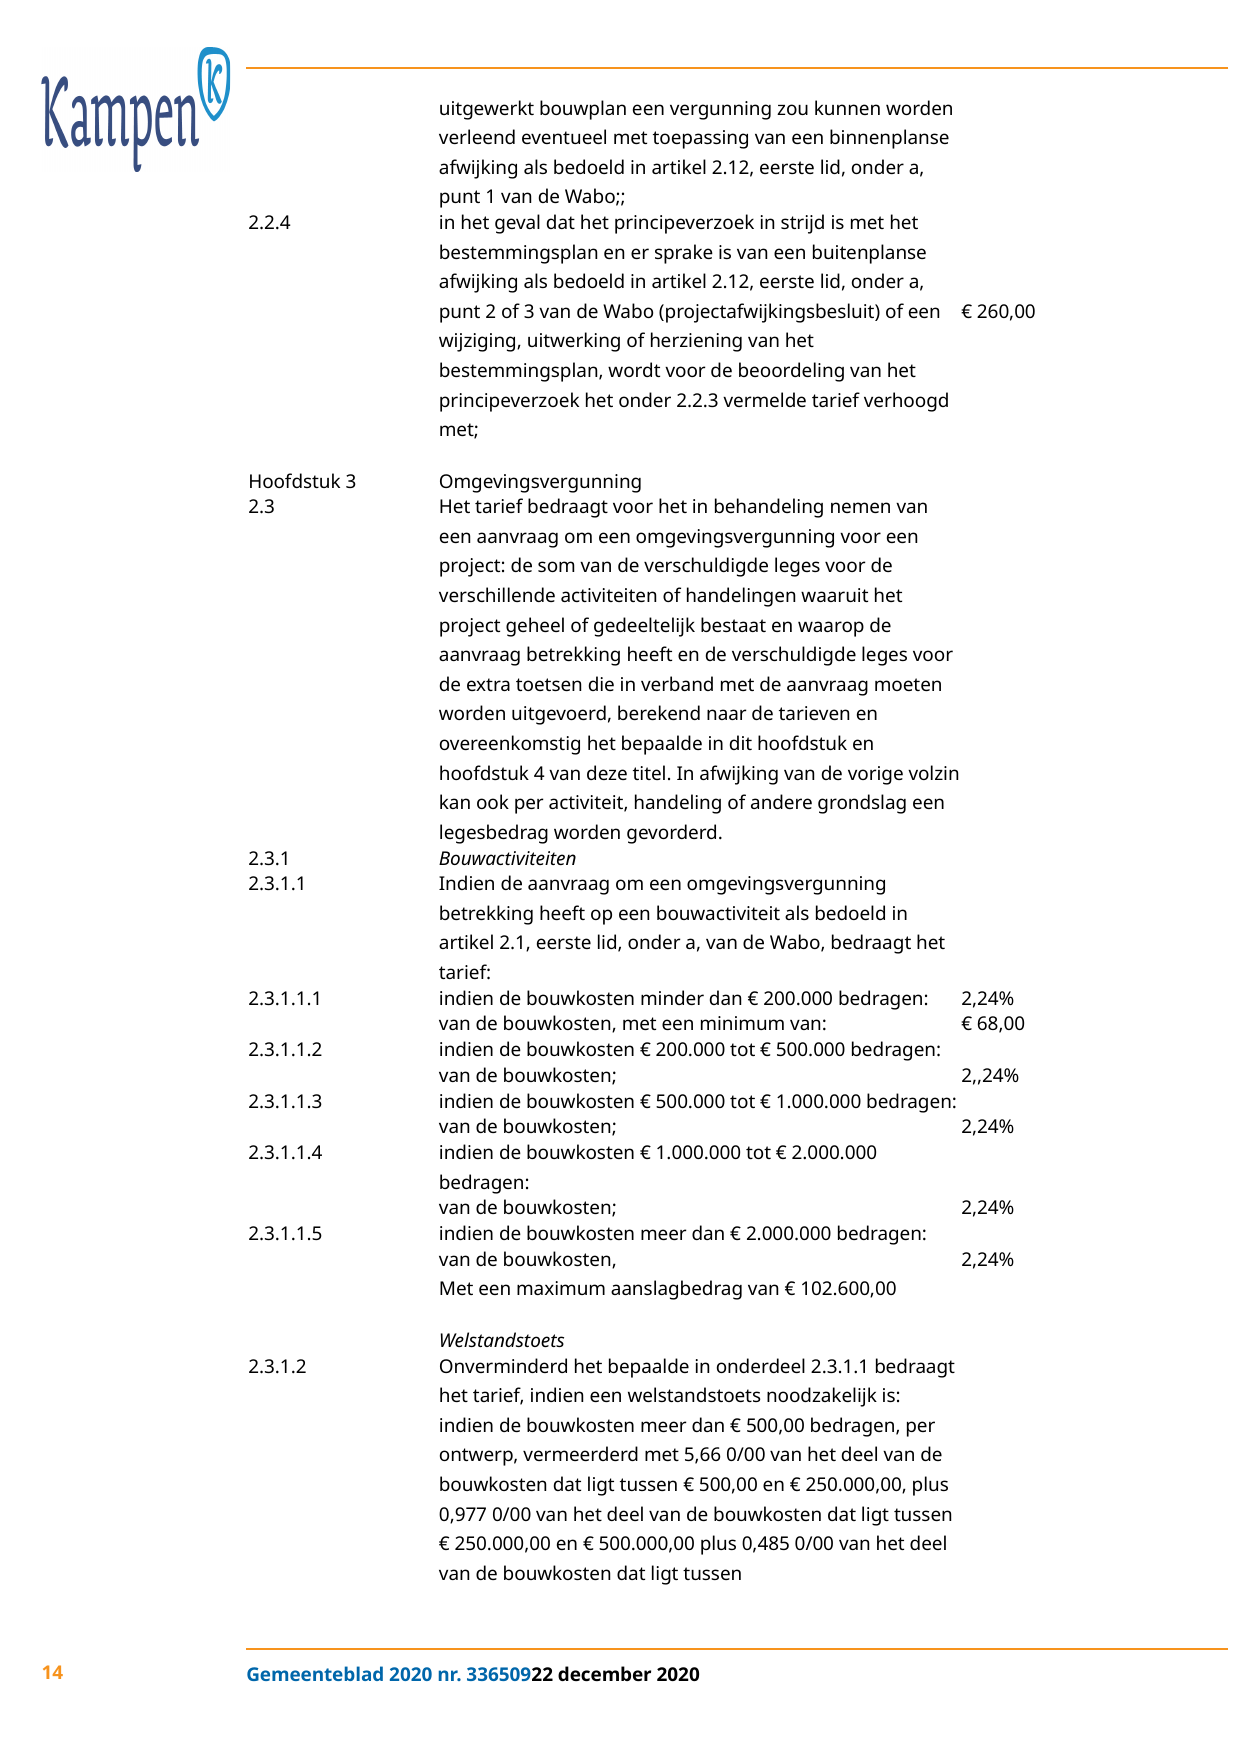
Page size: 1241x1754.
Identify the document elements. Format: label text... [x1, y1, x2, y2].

table_cell 2,24% [961, 1114, 1152, 1139]
table_cell [961, 1327, 1152, 1353]
table_cell Hoofdstuk 3 [248, 468, 439, 493]
table_cell van de bouwkosten; [439, 1062, 961, 1088]
table_cell € 68,00 [961, 1011, 1152, 1036]
table_cell van de bouwkosten; [439, 1114, 961, 1139]
table_cell Het tarief bedraagt voor het in behandeling nemen van een aanvraag om een omgevingsvergunning voor een project: de som van de verschuldigde leges voor de verschillende activiteiten of handelingen waaruit het project geheel of gedeeltelijk bestaat en waarop de aanvraag betrekking heeft en de verschuldigde leges voor de extra toetsen die in verband met de aanvraag moeten worden uitgevoerd, berekend naar de tarieven en overeenkomstig het bepaalde in dit hoofdstuk en hoofdstuk 4 van deze titel. In afwijking van de vorige volzin kan ook per activiteit, handeling of andere grondslag een legesbedrag worden gevorderd. [439, 494, 961, 845]
table_cell [248, 1301, 439, 1327]
table_cell [961, 1353, 1152, 1586]
table_cell [961, 1301, 1152, 1327]
table_cell in het geval dat het principeverzoek in strijd is met het bestemmingsplan en er sprake is van een buitenplanse afwijking als bedoeld in artikel 2.12, eerste lid, onder a, punt 2 of 3 van de Wabo (projectafwijkingsbesluit) of een wijziging, uitwerking of herziening van het bestemmingsplan, wordt voor de beoordeling van het principeverzoek het onder 2.2.3 vermelde tarief verhoogd met; [439, 209, 961, 442]
table_cell 2.3.1.1.4 [248, 1139, 439, 1194]
picture [41, 47, 231, 172]
table_cell Welstandstoets [439, 1327, 961, 1353]
table_cell indien de bouwkosten € 500.000 tot € 1.000.000 bedragen: [439, 1088, 961, 1113]
table_cell [439, 442, 961, 468]
table_cell Onverminderd het bepaalde in onderdeel 2.3.1.1 bedraagt het tarief, indien een welstandstoets noodzakelijk is: indien de bouwkosten meer dan € 500,00 bedragen, per ontwerp, vermeerderd met 5,66 0/00 van het deel van de bouwkosten dat ligt tussen € 500,00 en € 250.000,00, plus 0,977 0/00 van het deel van de bouwkosten dat ligt tussen € 250.000,00 en € 500.000,00 plus 0,485 0/00 van het deel van de bouwkosten dat ligt tussen [439, 1353, 961, 1586]
table_cell indien de bouwkosten minder dan € 200.000 bedragen: [439, 985, 961, 1011]
table_cell [248, 1062, 439, 1088]
table_cell 2.3.1.1.2 [248, 1036, 439, 1062]
table_cell 2,24% [961, 1246, 1152, 1301]
table_cell [248, 442, 439, 468]
table_cell [961, 468, 1152, 493]
table_cell 2,24% [961, 985, 1152, 1011]
table_cell indien de bouwkosten € 1.000.000 tot € 2.000.000 bedragen: [439, 1139, 961, 1194]
table_cell 2.3 [248, 494, 439, 845]
table_cell [248, 1195, 439, 1220]
table_cell 2.3.1.2 [248, 1353, 439, 1586]
table_cell [961, 442, 1152, 468]
table_cell [248, 1246, 439, 1301]
table_cell [961, 95, 1152, 209]
table_cell [248, 1011, 439, 1036]
table_cell indien de bouwkosten € 200.000 tot € 500.000 bedragen: [439, 1036, 961, 1062]
table_cell [961, 1220, 1152, 1246]
table_cell van de bouwkosten, met een minimum van: [439, 1011, 961, 1036]
table_cell [961, 1139, 1152, 1194]
table_cell Indien de aanvraag om een omgevingsvergunning betrekking heeft op een bouwactiviteit als bedoeld in artikel 2.1, eerste lid, onder a, van de Wabo, bedraagt het tarief: [439, 870, 961, 985]
table_cell [248, 95, 439, 209]
table_cell [248, 1327, 439, 1353]
table_cell 2,,24% [961, 1062, 1152, 1088]
table_cell [248, 1114, 439, 1139]
table_cell indien de bouwkosten meer dan € 2.000.000 bedragen: [439, 1220, 961, 1246]
table_cell van de bouwkosten; [439, 1195, 961, 1220]
table_cell 2,24% [961, 1195, 1152, 1220]
table_cell van de bouwkosten, Met een maximum aanslagbedrag van € 102.600,00 [439, 1246, 961, 1301]
table_cell Bouwactiviteiten [439, 845, 961, 870]
table_cell [961, 845, 1152, 870]
table_cell Omgevingsvergunning [439, 468, 961, 493]
table_cell [961, 1088, 1152, 1113]
table_cell 2.2.4 [248, 209, 439, 442]
table_cell [439, 1301, 961, 1327]
table_cell [961, 494, 1152, 845]
table_cell 2.3.1.1.3 [248, 1088, 439, 1113]
table_cell [961, 1036, 1152, 1062]
table_cell 2.3.1.1.5 [248, 1220, 439, 1246]
table_cell 2.3.1 [248, 845, 439, 870]
table_cell 2.3.1.1.1 [248, 985, 439, 1011]
table_cell 2.3.1.1 [248, 870, 439, 985]
table_cell € 260,00 [961, 209, 1152, 442]
table_cell [961, 870, 1152, 985]
table_cell uitgewerkt bouwplan een vergunning zou kunnen worden verleend eventueel met toepassing van een binnenplanse afwijking als bedoeld in artikel 2.12, eerste lid, onder a, punt 1 van de Wabo;; [439, 95, 961, 209]
